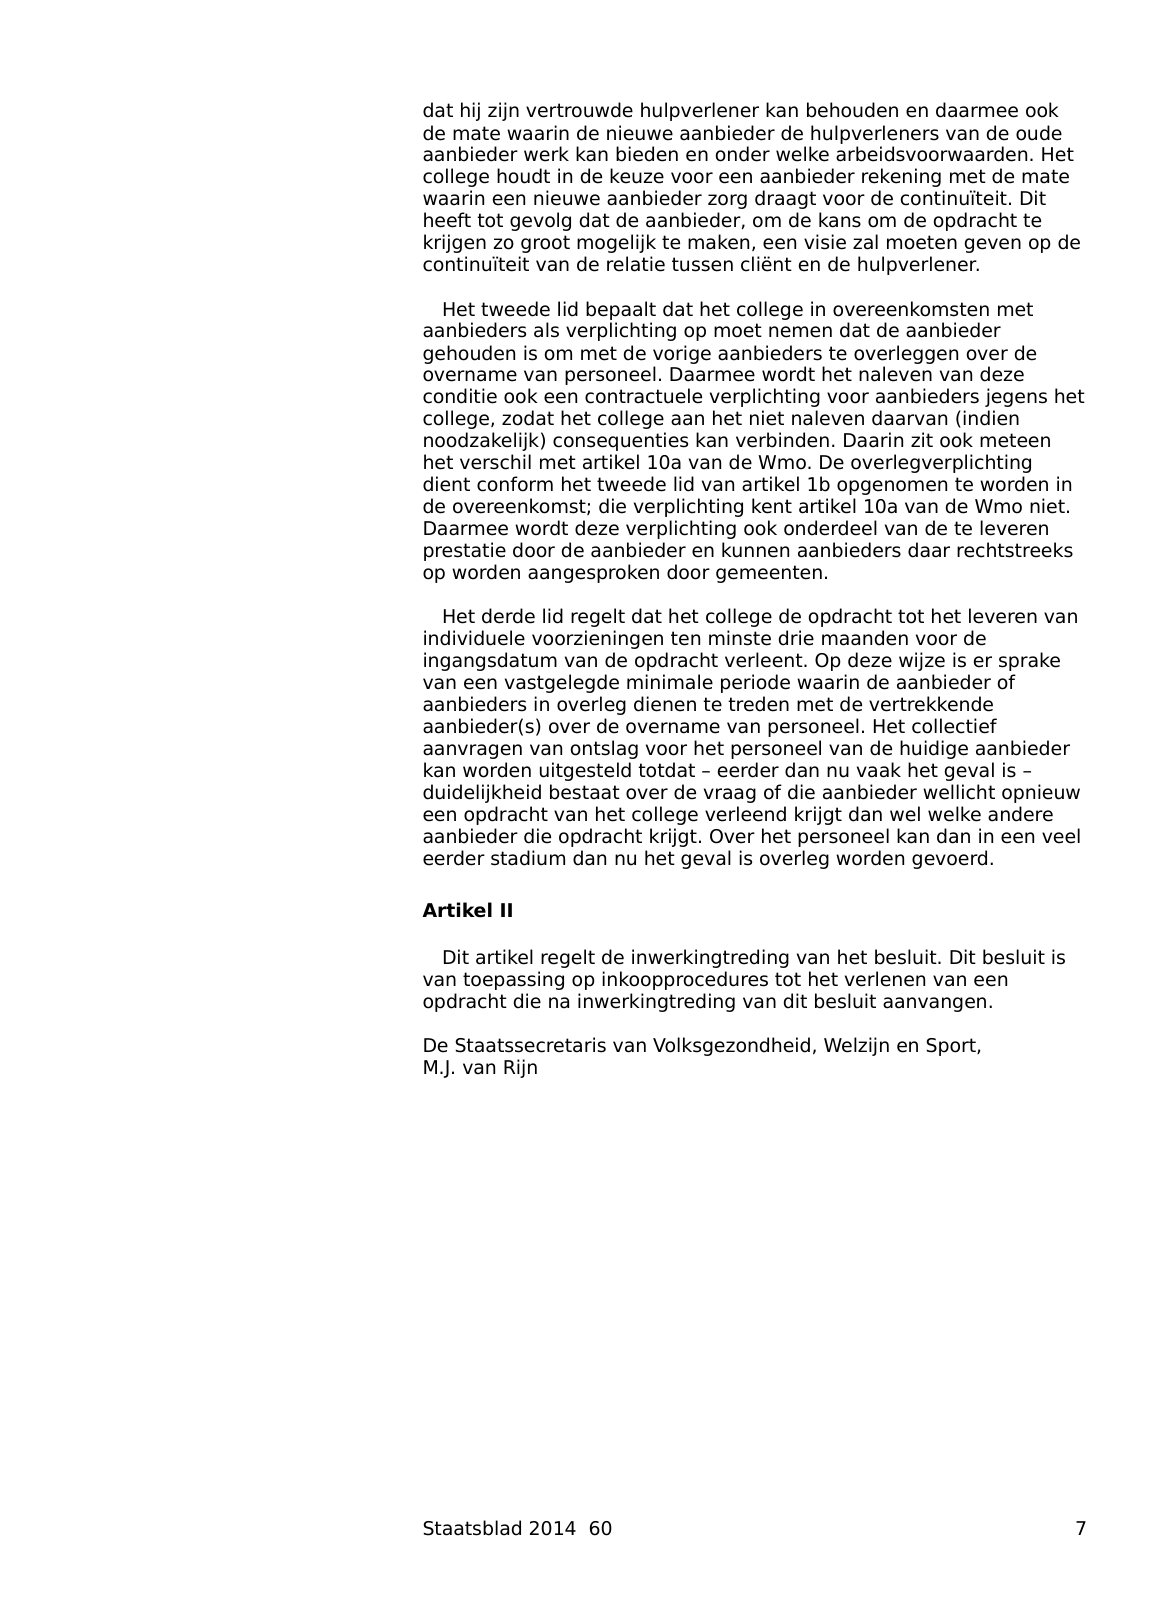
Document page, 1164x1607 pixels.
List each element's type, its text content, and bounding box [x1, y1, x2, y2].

text Het derde lid regelt dat het college de opdracht tot het leveren van individuele voorzieningen ten minste drie maanden voor de ingangsdatum van de opdracht verleent. Op deze wijze is er sprake van een vastgelegde minimale periode waarin de aanbieder of aanbieders in overleg dienen te treden met de vertrekkende aanbieder(s) over de overname van personeel. Het collectief aanvragen van ontslag voor het personeel van de huidige aanbieder kan worden uitgesteld totdat – eerder dan nu vaak het geval is – duidelijkheid bestaat over de vraag of die aanbieder wellicht opnieuw een opdracht van het college verleend krijgt dan wel welke andere aanbieder die opdracht krijgt. Over het personeel kan dan in een veel eerder stadium dan nu het geval is overleg worden gevoerd. [422, 606, 1087, 870]
text Het tweede lid bepaalt dat het college in overeenkomsten met aanbieders als verplichting op moet nemen dat de aanbieder gehouden is om met de vorige aanbieders te overleggen over de overname van personeel. Daarmee wordt het naleven van deze conditie ook een contractuele verplichting voor aanbieders jegens het college, zodat het college aan het niet naleven daarvan (indien noodzakelijk) consequenties kan verbinden. Daarin zit ook meteen het verschil met artikel 10a van de Wmo. De overlegverplichting dient conform het tweede lid van artikel 1b opgenomen te worden in de overeenkomst; die verplichting kent artikel 10a van de Wmo niet. Daarmee wordt deze verplichting ook onderdeel van de te leveren prestatie door de aanbieder en kunnen aanbieders daar rechtstreeks op worden aangesproken door gemeenten. [422, 298, 1087, 584]
text dat hij zijn vertrouwde hulpverlener kan behouden en daarmee ook de mate waarin de nieuwe aanbieder de hulpverleners van de oude aanbieder werk kan bieden en onder welke arbeidsvoorwaarden. Het college houdt in de keuze voor een aanbieder rekening met de mate waarin een nieuwe aanbieder zorg draagt voor de continuïteit. Dit heeft tot gevolg dat de aanbieder, om de kans om de opdracht te krijgen zo groot mogelijk te maken, een visie zal moeten geven op de continuïteit van de relatie tussen cliënt en de hulpverlener. [422, 100, 1087, 276]
text De Staatssecretaris van Volksgezondheid, Welzijn en Sport, M.J. van Rijn [422, 1035, 1087, 1079]
text Dit artikel regelt de inwerkingtreding van het besluit. Dit besluit is van toepassing op inkoopprocedures tot het verlenen van een opdracht die na inwerkingtreding van dit besluit aanvangen. [422, 947, 1087, 1013]
subtitle Artikel II [422, 900, 1087, 922]
